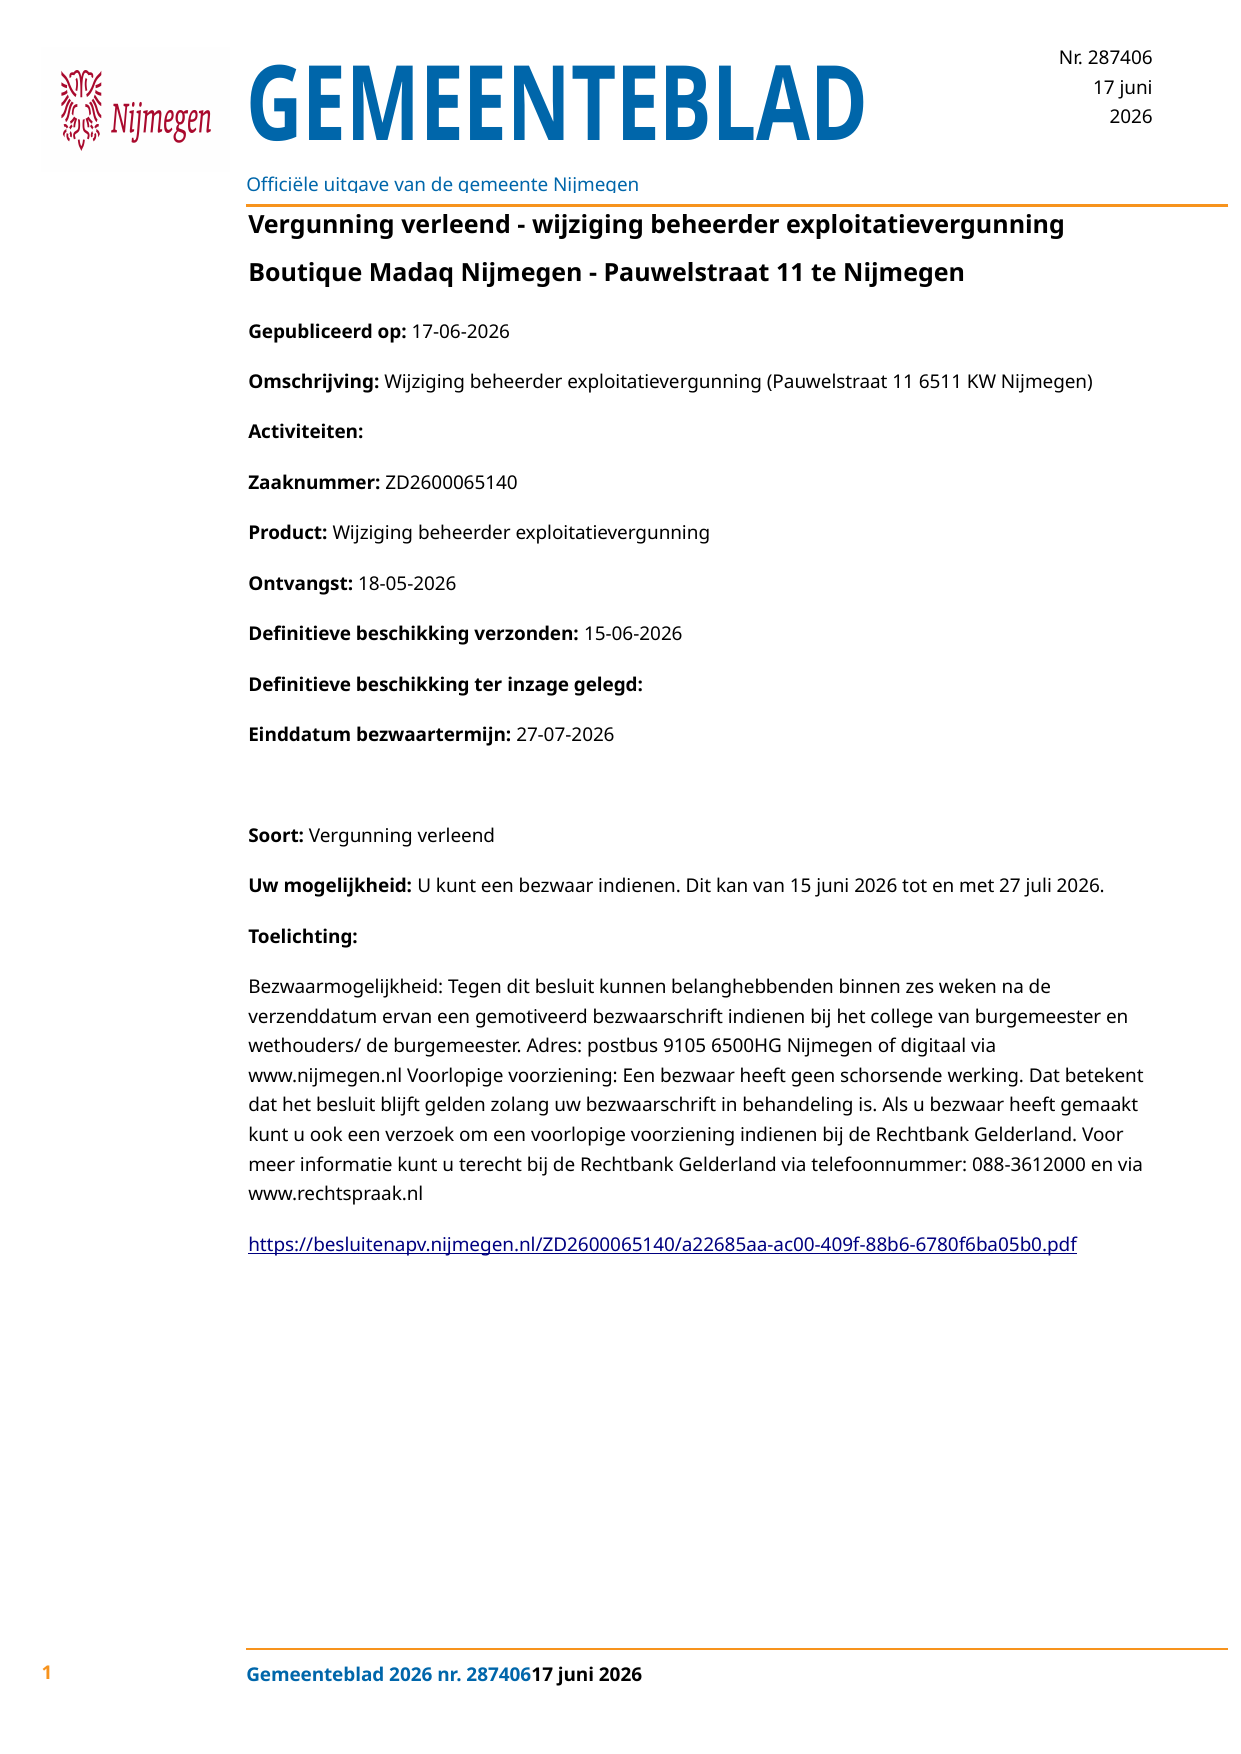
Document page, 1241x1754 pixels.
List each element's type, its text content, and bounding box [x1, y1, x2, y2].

text Definitieve beschikking verzonden: 15-06-2026 [248, 620, 1152, 646]
text Vergunning verleend - wijziging beheerder exploitatievergunning Boutique Madaq Nijmegen - Pauwelstraat 11 te Nijmegen [248, 207, 1152, 288]
text Gepubliceerd op: 17-06-2026 [248, 318, 1152, 344]
text Omschrijving: Wijziging beheerder exploitatievergunning (Pauwelstraat 11 6511 KW Nijmegen) [248, 368, 1152, 394]
text Uw mogelijkheid: U kunt een bezwaar indienen. Dit kan van 15 juni 2026 tot en met 27 juli 2026. [248, 872, 1152, 898]
text Definitieve beschikking ter inzage gelegd: [248, 671, 1152, 697]
text Toelichting: [248, 923, 1152, 949]
text Zaaknummer: ZD2600065140 [248, 469, 1152, 495]
text https://besluitenapv.nijmegen.nl/ZD2600065140/a22685aa-ac00-409f-88b6-6780f6ba05b0.pdf [248, 1231, 1152, 1257]
text Ontvangst: 18-05-2026 [248, 570, 1152, 596]
text Activiteiten: [248, 419, 1152, 444]
text Product: Wijziging beheerder exploitatievergunning [248, 519, 1152, 545]
text Einddatum bezwaartermijn: 27-07-2026 [248, 721, 1152, 747]
text Bezwaarmogelijkheid: Tegen dit besluit kunnen belanghebbenden binnen zes weken na de verzenddatum ervan een gemotiveerd bezwaarschrift indienen bij het college van burgemeester en wethouders/ de burgemeester. Adres: postbus 9105 6500HG Nijmegen of digitaal via www.nijmegen.nl Voorlopige voorziening: Een bezwaar heeft geen schorsende werking. Dat betekent dat het besluit blijft gelden zolang uw bezwaarschrift in behandeling is. Als u bezwaar heeft gemaakt kunt u ook een verzoek om een voorlopige voorziening indienen bij de Rechtbank Gelderland. Voor meer informatie kunt u terecht bij de Rechtbank Gelderland via telefoonnummer: 088-3612000 en via www.rechtspraak.nl [248, 973, 1152, 1206]
picture [41, 47, 231, 172]
text Soort: Vergunning verleend [248, 822, 1152, 848]
